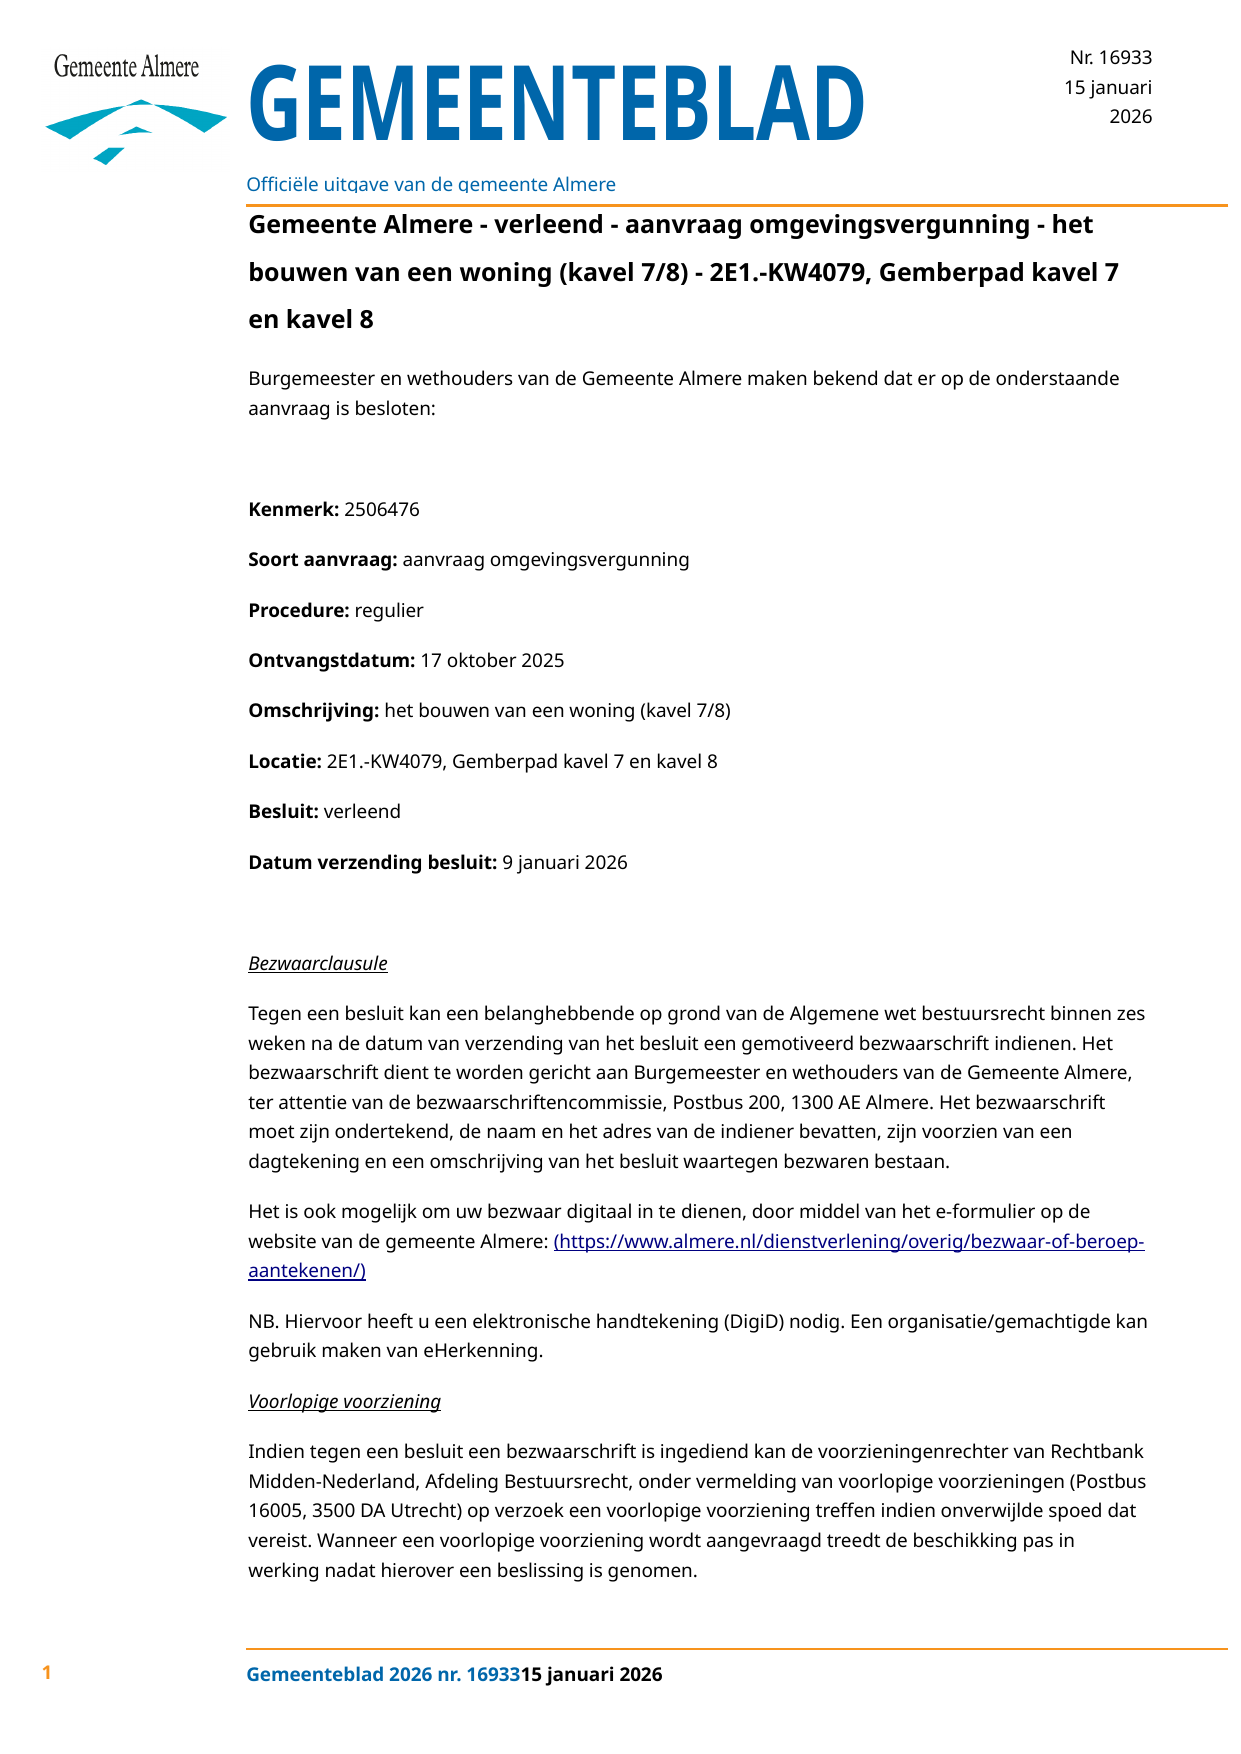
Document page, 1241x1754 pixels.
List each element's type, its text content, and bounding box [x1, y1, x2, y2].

text Kenmerk: 2506476 [248, 496, 1152, 522]
text Besluit: verleend [248, 798, 1152, 824]
text Locatie: 2E1.-KW4079, Gemberpad kavel 7 en kavel 8 [248, 748, 1152, 774]
text Voorlopige voorziening [248, 1388, 1152, 1414]
text Indien tegen een besluit een bezwaarschrift is ingediend kan de voorzieningenrechter van Rechtbank Midden-Nederland, Afdeling Bestuursrecht, onder vermelding van voorlopige voorzieningen (Postbus 16005, 3500 DA Utrecht) op verzoek een voorlopige voorziening treffen indien onverwijlde spoed dat vereist. Wanneer een voorlopige voorziening wordt aangevraagd treedt de beschikking pas in werking nadat hierover een beslissing is genomen. [248, 1438, 1152, 1582]
text NB. Hiervoor heeft u een elektronische handtekening (DigiD) nodig. Een organisatie/gemachtigde kan gebruik maken van eHerkenning. [248, 1308, 1152, 1363]
text Tegen een besluit kan een belanghebbende op grond van de Algemene wet bestuursrecht binnen zes weken na de datum van verzending van het besluit een gemotiveerd bezwaarschrift indienen. Het bezwaarschrift dient te worden gericht aan Burgemeester en wethouders van de Gemeente Almere, ter attentie van de bezwaarschriftencommissie, Postbus 200, 1300 AE Almere. Het bezwaarschrift moet zijn ondertekend, de naam en het adres van de indiener bevatten, zijn voorzien van een dagtekening en een omschrijving van het besluit waartegen bezwaren bestaan. [248, 1000, 1152, 1174]
text Bezwaarclausule [248, 950, 1152, 975]
text Procedure: regulier [248, 597, 1152, 622]
picture [41, 47, 231, 172]
text Burgemeester en wethouders van de Gemeente Almere maken bekend dat er op de onderstaande aanvraag is besloten: [248, 366, 1152, 421]
text Het is ook mogelijk om uw bezwaar digitaal in te dienen, door middel van het e-formulier op de website van de gemeente Almere: (https://www.almere.nl/dienstverlening/overig/bezwaar-of-beroep-aantekenen/) [248, 1198, 1152, 1283]
text Omschrijving: het bouwen van een woning (kavel 7/8) [248, 698, 1152, 723]
text Ontvangstdatum: 17 oktober 2025 [248, 647, 1152, 673]
text Gemeente Almere - verleend - aanvraag omgevingsvergunning - het bouwen van een woning (kavel 7/8) - 2E1.-KW4079, Gemberpad kavel 7 en kavel 8 [248, 207, 1152, 336]
text Soort aanvraag: aanvraag omgevingsvergunning [248, 546, 1152, 572]
text Datum verzending besluit: 9 januari 2026 [248, 849, 1152, 874]
